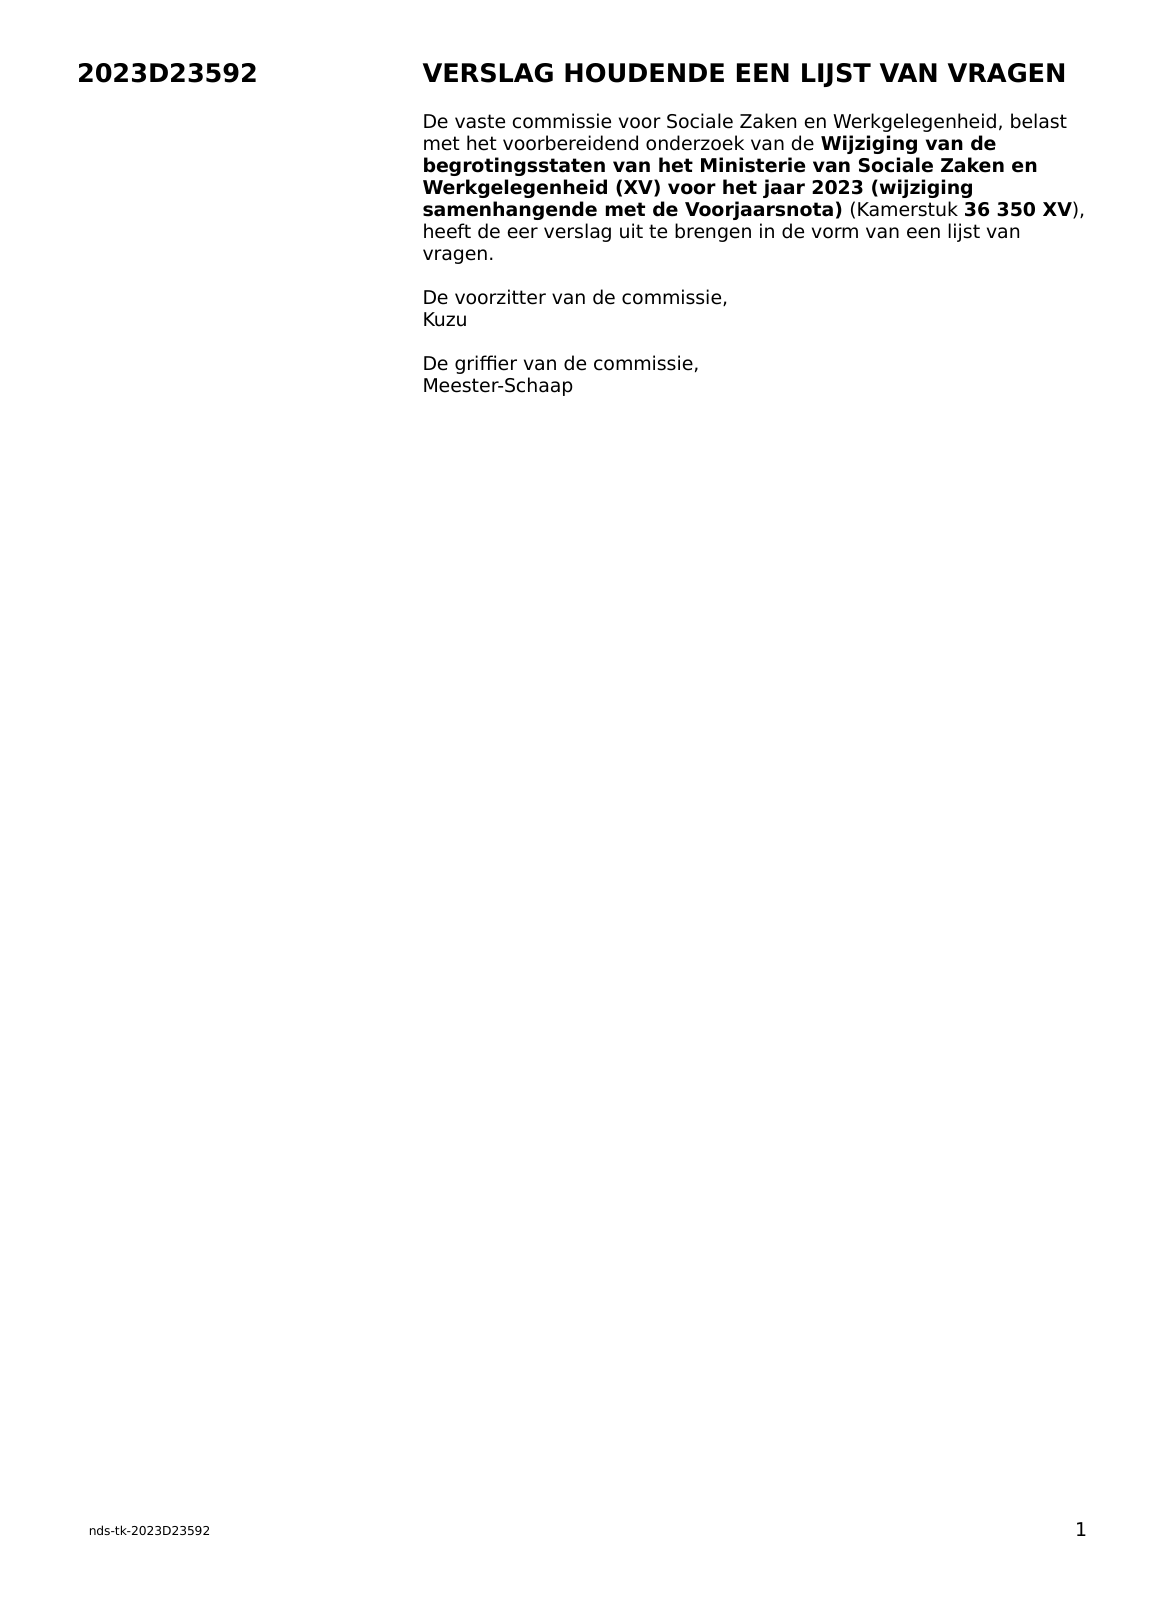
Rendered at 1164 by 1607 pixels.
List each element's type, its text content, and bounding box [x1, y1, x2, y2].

text 2023D23592 VERSLAG HOUDENDE EEN LIJST VAN VRAGEN [77, 59, 1087, 89]
text De voorzitter van de commissie, [422, 287, 1087, 309]
text Kuzu [422, 309, 1087, 331]
text De griffier van de commissie, [422, 353, 1087, 375]
text nds-tk-2023D23592 [88, 1524, 323, 1538]
text De vaste commissie voor Sociale Zaken en Werkgelegenheid, belast met het voorbereidend onderzoek van de Wijziging van de begrotingsstaten van het Ministerie van Sociale Zaken en Werkgelegenheid (XV) voor het jaar 2023 (wijziging samenhangende met de Voorjaarsnota) (Kamerstuk 36 350 XV), heeft de eer verslag uit te brengen in de vorm van een lijst van vragen. [422, 111, 1087, 265]
text Meester-Schaap [422, 375, 1087, 397]
